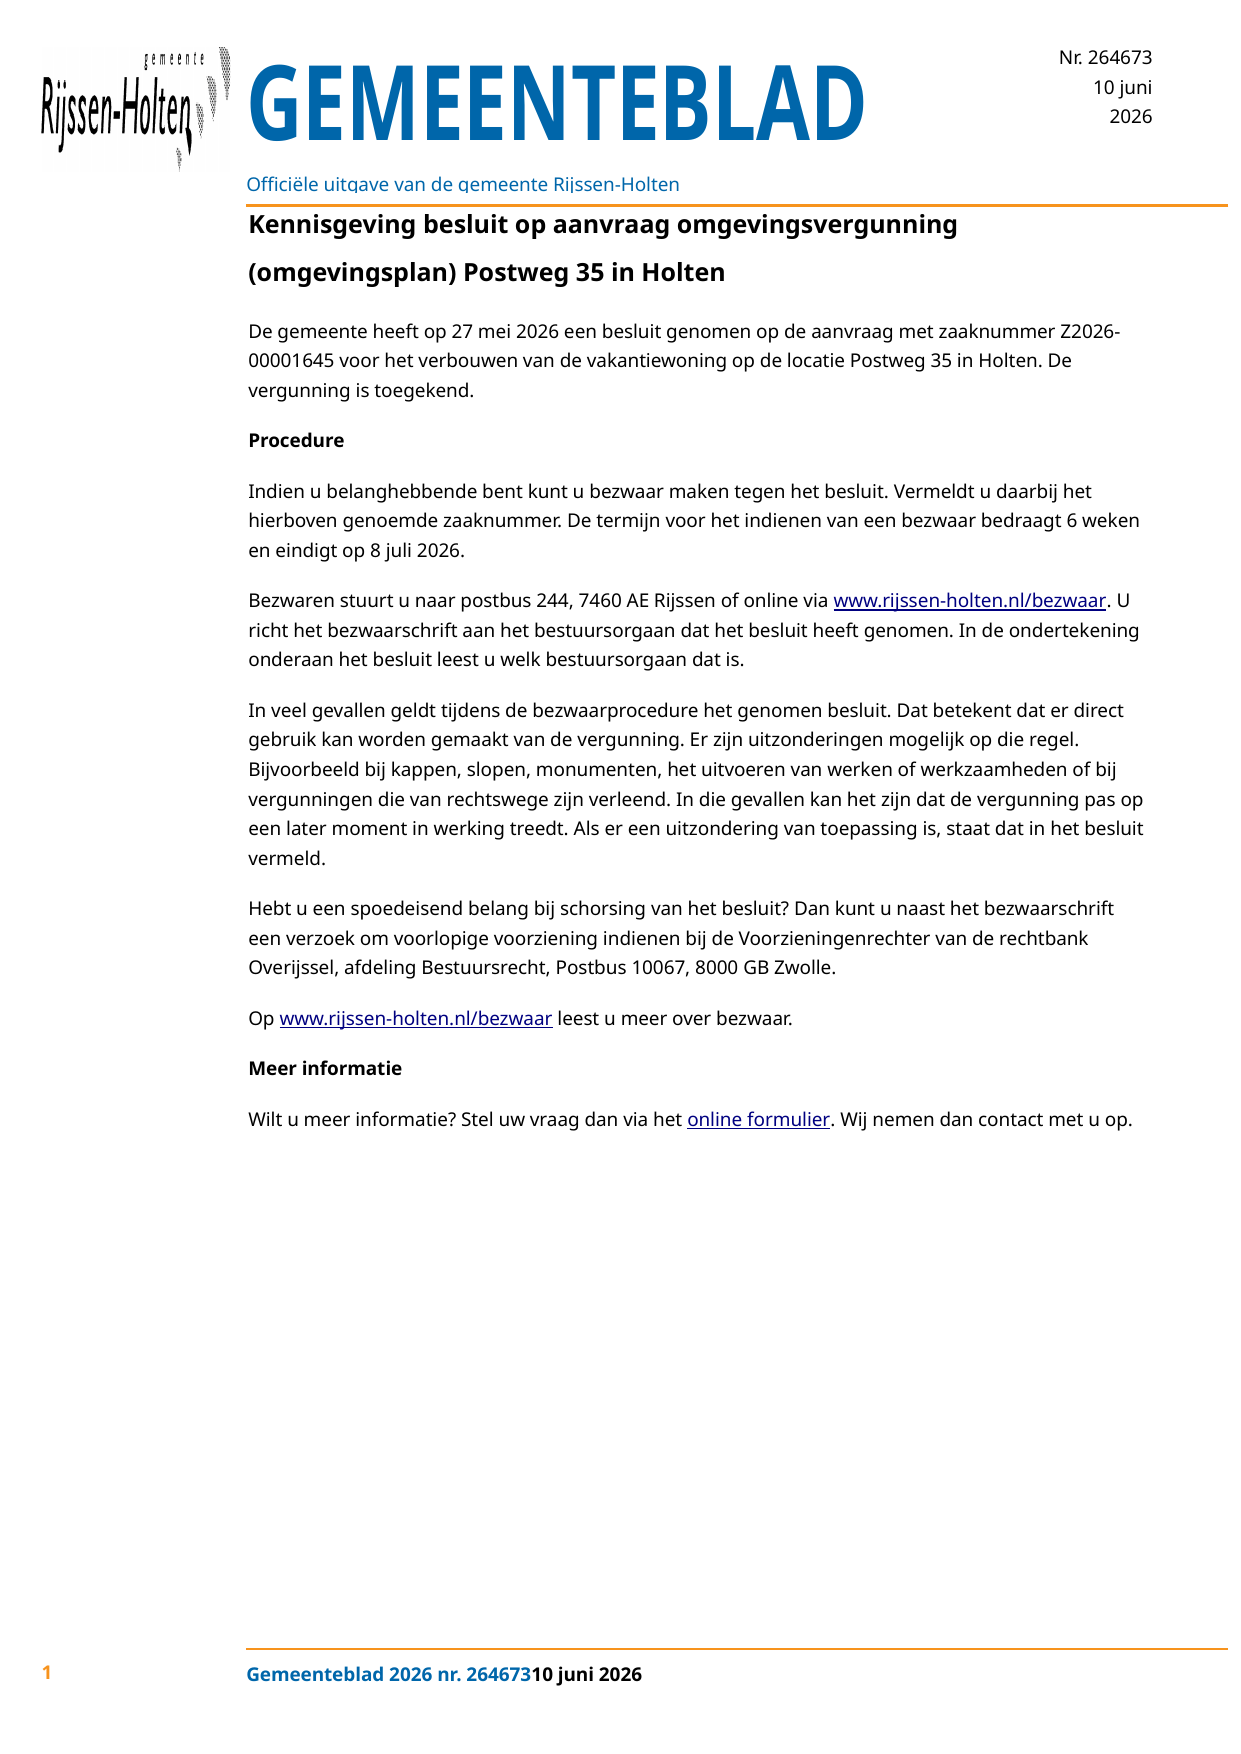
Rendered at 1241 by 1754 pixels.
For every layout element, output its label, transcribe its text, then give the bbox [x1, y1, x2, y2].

text Op www.rijssen-holten.nl/bezwaar leest u meer over bezwaar. [248, 1005, 1152, 1031]
text Bezwaren stuurt u naar postbus 244, 7460 AE Rijssen of online via www.rijssen-holten.nl/bezwaar. U richt het bezwaarschrift aan het bestuursorgaan dat het besluit heeft genomen. In de ondertekening onderaan het besluit leest u welk bestuursorgaan dat is. [248, 587, 1152, 672]
text Wilt u meer informatie? Stel uw vraag dan via het online formulier. Wij nemen dan contact met u op. [248, 1106, 1152, 1132]
text Hebt u een spoedeisend belang bij schorsing van het besluit? Dan kunt u naast het bezwaarschrift een verzoek om voorlopige voorziening indienen bij de Voorzieningenrechter van de rechtbank Overijssel, afdeling Bestuursrecht, Postbus 10067, 8000 GB Zwolle. [248, 895, 1152, 980]
text Procedure [248, 427, 1152, 453]
text Indien u belanghebbende bent kunt u bezwaar maken tegen het besluit. Vermeldt u daarbij het hierboven genoemde zaaknummer. De termijn voor het indienen van een bezwaar bedraagt 6 weken en eindigt op 8 juli 2026. [248, 478, 1152, 563]
text Kennisgeving besluit op aanvraag omgevingsvergunning (omgevingsplan) Postweg 35 in Holten [248, 207, 1152, 288]
picture [41, 47, 231, 172]
text De gemeente heeft op 27 mei 2026 een besluit genomen op de aanvraag met zaaknummer Z2026-00001645 voor het verbouwen van de vakantiewoning op de locatie Postweg 35 in Holten. De vergunning is toegekend. [248, 318, 1152, 403]
text In veel gevallen geldt tijdens de bezwaarprocedure het genomen besluit. Dat betekent dat er direct gebruik kan worden gemaakt van de vergunning. Er zijn uitzonderingen mogelijk op die regel. Bijvoorbeeld bij kappen, slopen, monumenten, het uitvoeren van werken of werkzaamheden of bij vergunningen die van rechtswege zijn verleend. In die gevallen kan het zijn dat de vergunning pas op een later moment in werking treedt. Als er een uitzondering van toepassing is, staat dat in het besluit vermeld. [248, 697, 1152, 871]
text Meer informatie [248, 1055, 1152, 1081]
